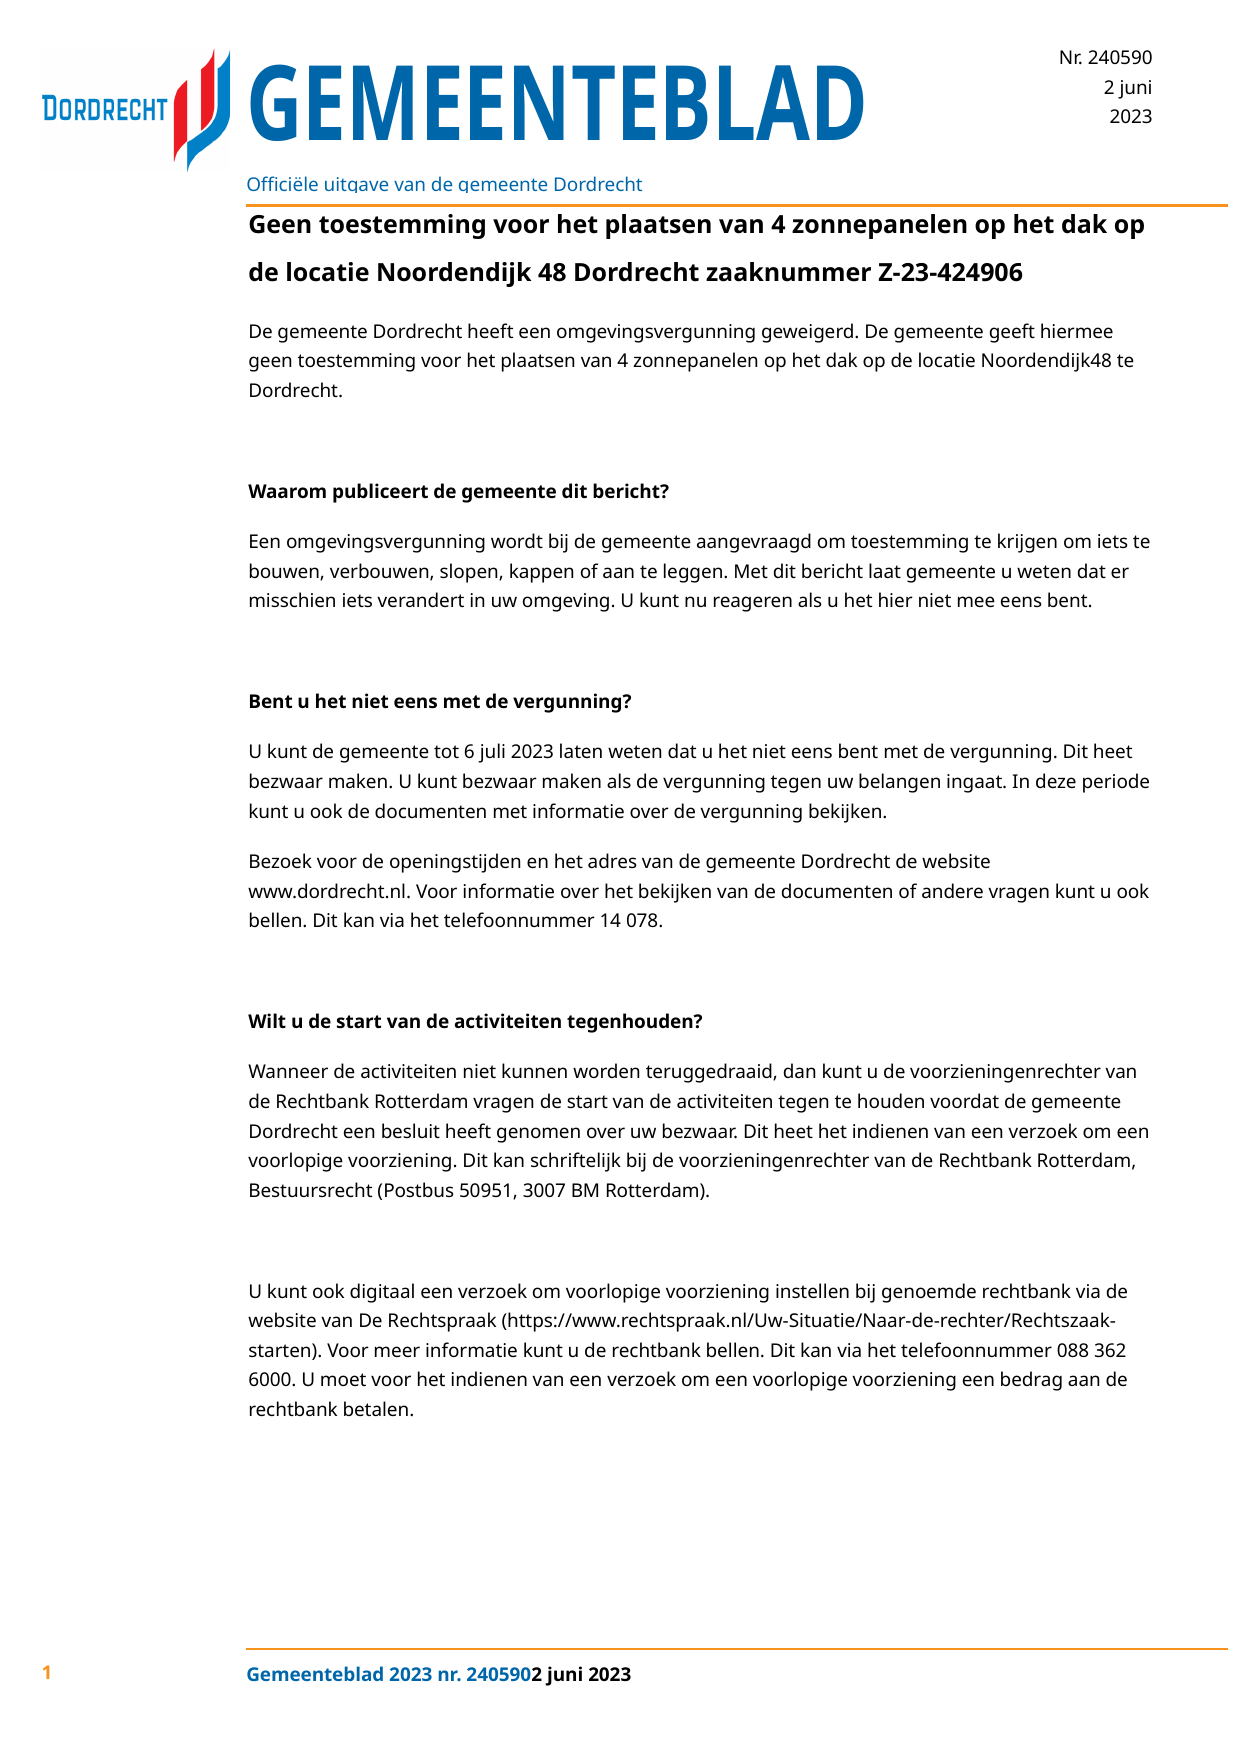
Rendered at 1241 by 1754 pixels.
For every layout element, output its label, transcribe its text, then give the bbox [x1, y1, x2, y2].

text Wilt u de start van de activiteiten tegenhouden? [248, 1008, 1152, 1034]
text Geen toestemming voor het plaatsen van 4 zonnepanelen op het dak op de locatie Noordendijk 48 Dordrecht zaaknummer Z-23-424906 [248, 207, 1152, 288]
picture [41, 47, 231, 172]
text U kunt ook digitaal een verzoek om voorlopige voorziening instellen bij genoemde rechtbank via de website van De Rechtspraak (https://www.rechtspraak.nl/Uw-Situatie/Naar-de-rechter/Rechtszaak-starten). Voor meer informatie kunt u de rechtbank bellen. Dit kan via het telefoonnummer 088 362 6000. U moet voor het indienen van een verzoek om een voorlopige voorziening een bedrag aan de rechtbank betalen. [248, 1278, 1152, 1422]
text Waarom publiceert de gemeente dit bericht? [248, 478, 1152, 504]
text Een omgevingsvergunning wordt bij de gemeente aangevraagd om toestemming te krijgen om iets te bouwen, verbouwen, slopen, kappen of aan te leggen. Met dit bericht laat gemeente u weten dat er misschien iets verandert in uw omgeving. U kunt nu reageren als u het hier niet mee eens bent. [248, 528, 1152, 613]
text Bezoek voor de openingstijden en het adres van de gemeente Dordrecht de website www.dordrecht.nl. Voor informatie over het bekijken van de documenten of andere vragen kunt u ook bellen. Dit kan via het telefoonnummer 14 078. [248, 848, 1152, 933]
text Bent u het niet eens met de vergunning? [248, 688, 1152, 714]
text De gemeente Dordrecht heeft een omgevingsvergunning geweigerd. De gemeente geeft hiermee geen toestemming voor het plaatsen van 4 zonnepanelen op het dak op de locatie Noordendijk48 te Dordrecht. [248, 318, 1152, 403]
text U kunt de gemeente tot 6 juli 2023 laten weten dat u het niet eens bent met de vergunning. Dit heet bezwaar maken. U kunt bezwaar maken als de vergunning tegen uw belangen ingaat. In deze periode kunt u ook de documenten met informatie over de vergunning bekijken. [248, 739, 1152, 824]
text Wanneer de activiteiten niet kunnen worden teruggedraaid, dan kunt u de voorzieningenrechter van de Rechtbank Rotterdam vragen de start van de activiteiten tegen te houden voordat de gemeente Dordrecht een besluit heeft genomen over uw bezwaar. Dit heet het indienen van een verzoek om een voorlopige voorziening. Dit kan schriftelijk bij de voorzieningenrechter van de Rechtbank Rotterdam, Bestuursrecht (Postbus 50951, 3007 BM Rotterdam). [248, 1059, 1152, 1203]
